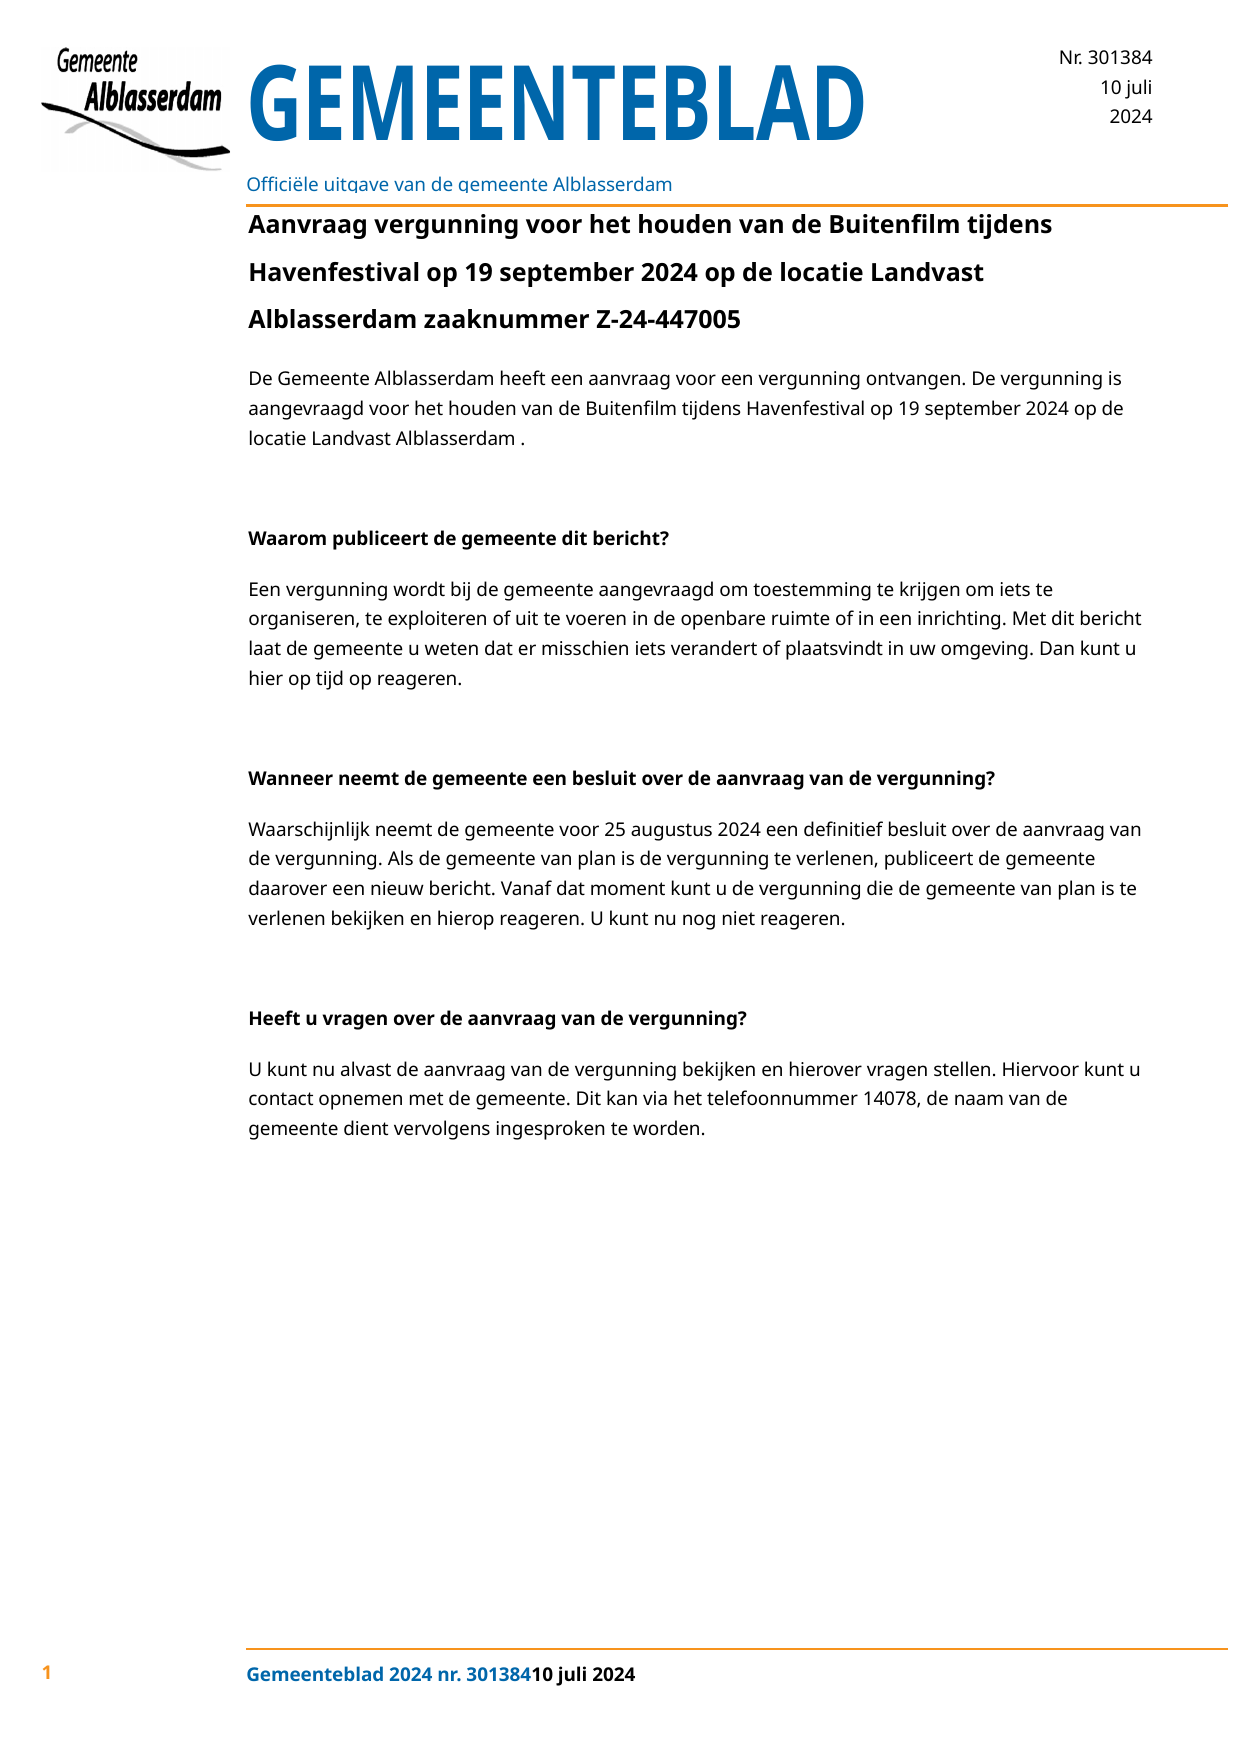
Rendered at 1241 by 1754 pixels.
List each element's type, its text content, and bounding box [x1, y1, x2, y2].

text Aanvraag vergunning voor het houden van de Buitenfilm tijdens Havenfestival op 19 september 2024 op de locatie Landvast Alblasserdam zaaknummer Z-24-447005 [248, 207, 1152, 336]
text Een vergunning wordt bij de gemeente aangevraagd om toestemming te krijgen om iets te organiseren, te exploiteren of uit te voeren in de openbare ruimte of in een inrichting. Met dit bericht laat de gemeente u weten dat er misschien iets verandert of plaatsvindt in uw omgeving. Dan kunt u hier op tijd op reageren. [248, 576, 1152, 690]
text U kunt nu alvast de aanvraag van de vergunning bekijken en hierover vragen stellen. Hiervoor kunt u contact opnemen met de gemeente. Dit kan via het telefoonnummer 14078, de naam van de gemeente dient vervolgens ingesproken te worden. [248, 1056, 1152, 1141]
text Heeft u vragen over de aanvraag van de vergunning? [248, 1006, 1152, 1031]
text Waarom publiceert de gemeente dit bericht? [248, 526, 1152, 551]
picture [41, 47, 231, 172]
text Wanneer neemt de gemeente een besluit over de aanvraag van de vergunning? [248, 766, 1152, 791]
text Waarschijnlijk neemt de gemeente voor 25 augustus 2024 een definitief besluit over de aanvraag van de vergunning. Als de gemeente van plan is de vergunning te verlenen, publiceert de gemeente daarover een nieuw bericht. Vanaf dat moment kunt u de vergunning die de gemeente van plan is te verlenen bekijken en hierop reageren. U kunt nu nog niet reageren. [248, 816, 1152, 930]
text De Gemeente Alblasserdam heeft een aanvraag voor een vergunning ontvangen. De vergunning is aangevraagd voor het houden van de Buitenfilm tijdens Havenfestival op 19 september 2024 op de locatie Landvast Alblasserdam . [248, 366, 1152, 450]
